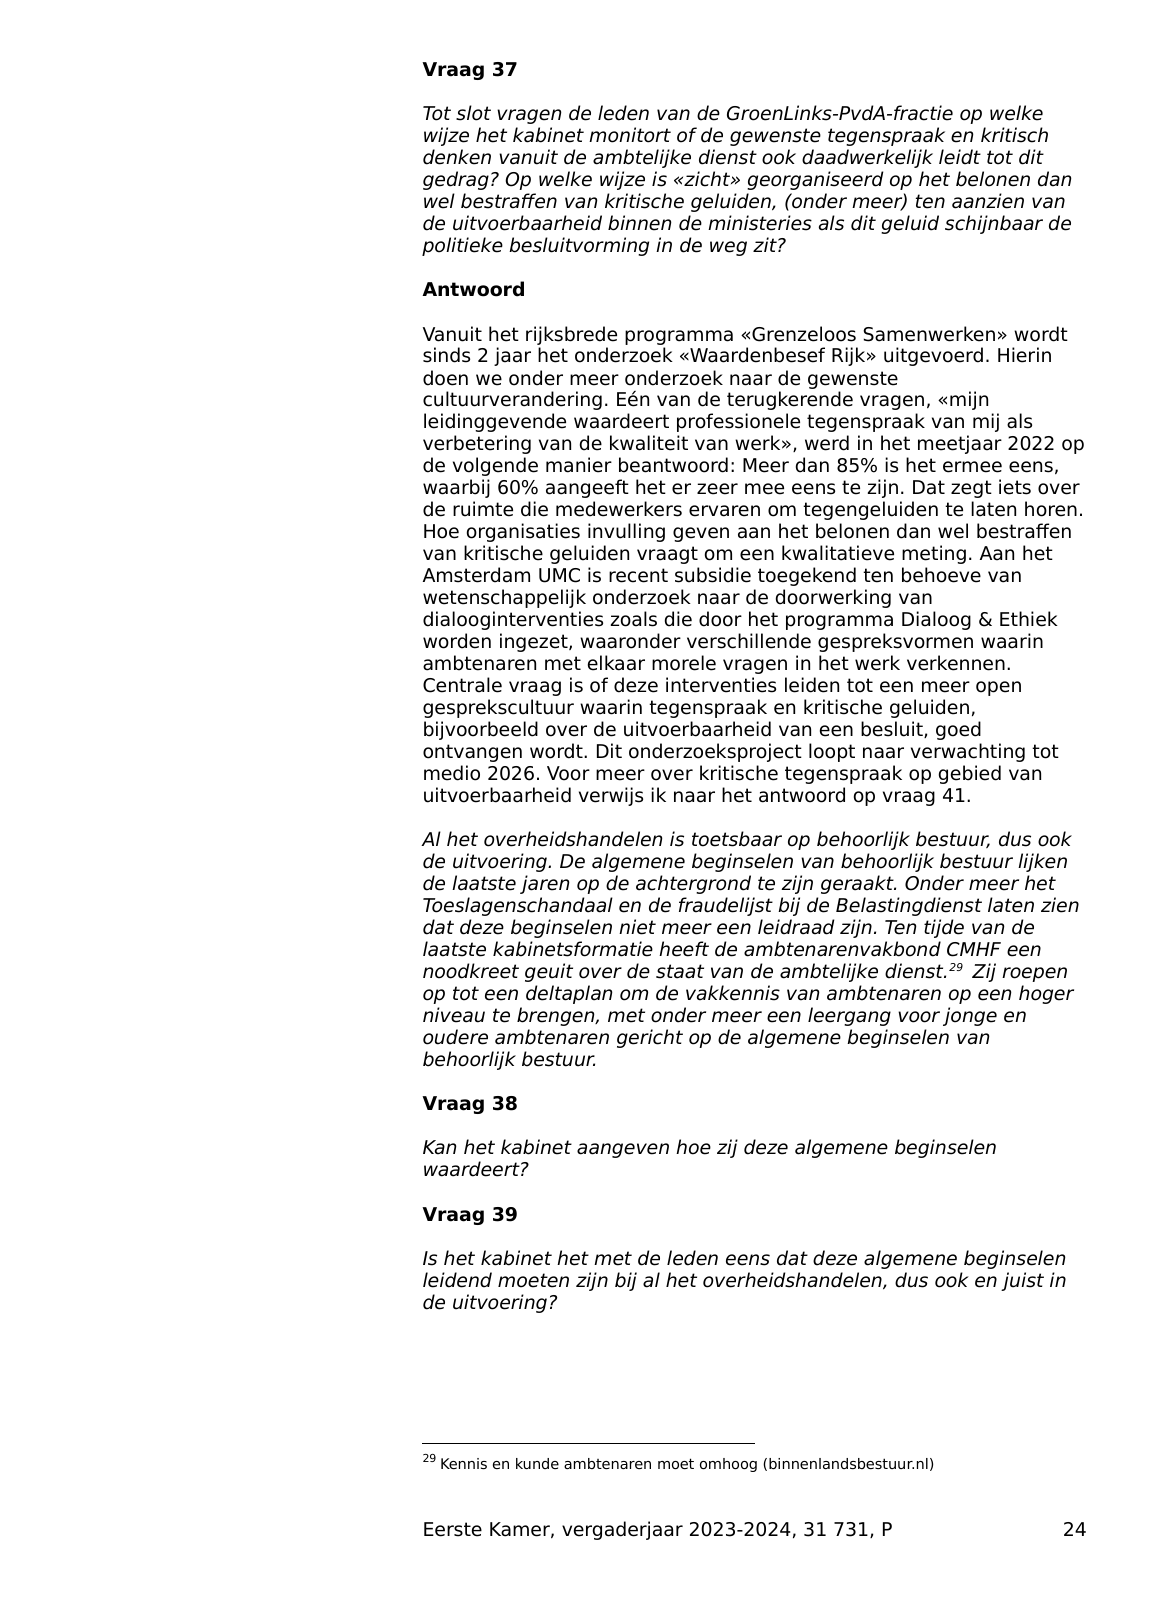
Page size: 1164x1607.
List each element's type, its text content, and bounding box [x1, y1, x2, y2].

text Is het kabinet het met de leden eens dat deze algemene beginselen leidend moeten zijn bij al het overheidshandelen, dus ook en juist in de uitvoering? [422, 1248, 1087, 1313]
subtitle Vraag 38 [422, 1093, 1087, 1115]
subtitle Vraag 39 [422, 1203, 1087, 1225]
text Al het overheidshandelen is toetsbaar op behoorlijk bestuur, dus ook de uitvoering. De algemene beginselen van behoorlijk bestuur lijken de laatste jaren op de achtergrond te zijn geraakt. Onder meer het Toeslagenschandaal en de fraudelijst bij de Belastingdienst laten zien dat deze beginselen niet meer een leidraad zijn. Ten tijde van de laatste kabinetsformatie heeft de ambtenarenvakbond CMHF een noodkreet geuit over de staat van de ambtelijke dienst. Zij roepen op tot een deltaplan om de vakkennis van ambtenaren op een hoger niveau te brengen, met onder meer een leergang voor jonge en oudere ambtenaren gericht op de algemene beginselen van behoorlijk bestuur. [422, 829, 1087, 1071]
subtitle Vraag 37 [422, 59, 1087, 81]
text Kan het kabinet aangeven hoe zij deze algemene beginselen waardeert? [422, 1137, 1087, 1181]
subtitle Antwoord [422, 279, 1087, 301]
text Kennis en kunde ambtenaren moet omhoog (binnenlandsbestuur.nl) [422, 1452, 1087, 1474]
text Vanuit het rijksbrede programma «Grenzeloos Samenwerken» wordt sinds 2 jaar het onderzoek «Waardenbesef Rijk» uitgevoerd. Hierin doen we onder meer onderzoek naar de gewenste cultuurverandering. Eén van de terugkerende vragen, «mijn leidinggevende waardeert professionele tegenspraak van mij als verbetering van de kwaliteit van werk», werd in het meetjaar 2022 op de volgende manier beantwoord: Meer dan 85% is het ermee eens, waarbij 60% aangeeft het er zeer mee eens te zijn. Dat zegt iets over de ruimte die medewerkers ervaren om tegengeluiden te laten horen. Hoe organisaties invulling geven aan het belonen dan wel bestraffen van kritische geluiden vraagt om een kwalitatieve meting. Aan het Amsterdam UMC is recent subsidie toegekend ten behoeve van wetenschappelijk onderzoek naar de doorwerking van dialooginterventies zoals die door het programma Dialoog & Ethiek worden ingezet, waaronder verschillende gespreksvormen waarin ambtenaren met elkaar morele vragen in het werk verkennen. Centrale vraag is of deze interventies leiden tot een meer open gesprekscultuur waarin tegenspraak en kritische geluiden, bijvoorbeeld over de uitvoerbaarheid van een besluit, goed ontvangen wordt. Dit onderzoeksproject loopt naar verwachting tot medio 2026. Voor meer over kritische tegenspraak op gebied van uitvoerbaarheid verwijs ik naar het antwoord op vraag 41. [422, 323, 1087, 807]
text Tot slot vragen de leden van de GroenLinks-PvdA-fractie op welke wijze het kabinet monitort of de gewenste tegenspraak en kritisch denken vanuit de ambtelijke dienst ook daadwerkelijk leidt tot dit gedrag? Op welke wijze is «zicht» georganiseerd op het belonen dan wel bestraffen van kritische geluiden, (onder meer) ten aanzien van de uitvoerbaarheid binnen de ministeries als dit geluid schijnbaar de politieke besluitvorming in de weg zit? [422, 103, 1087, 257]
